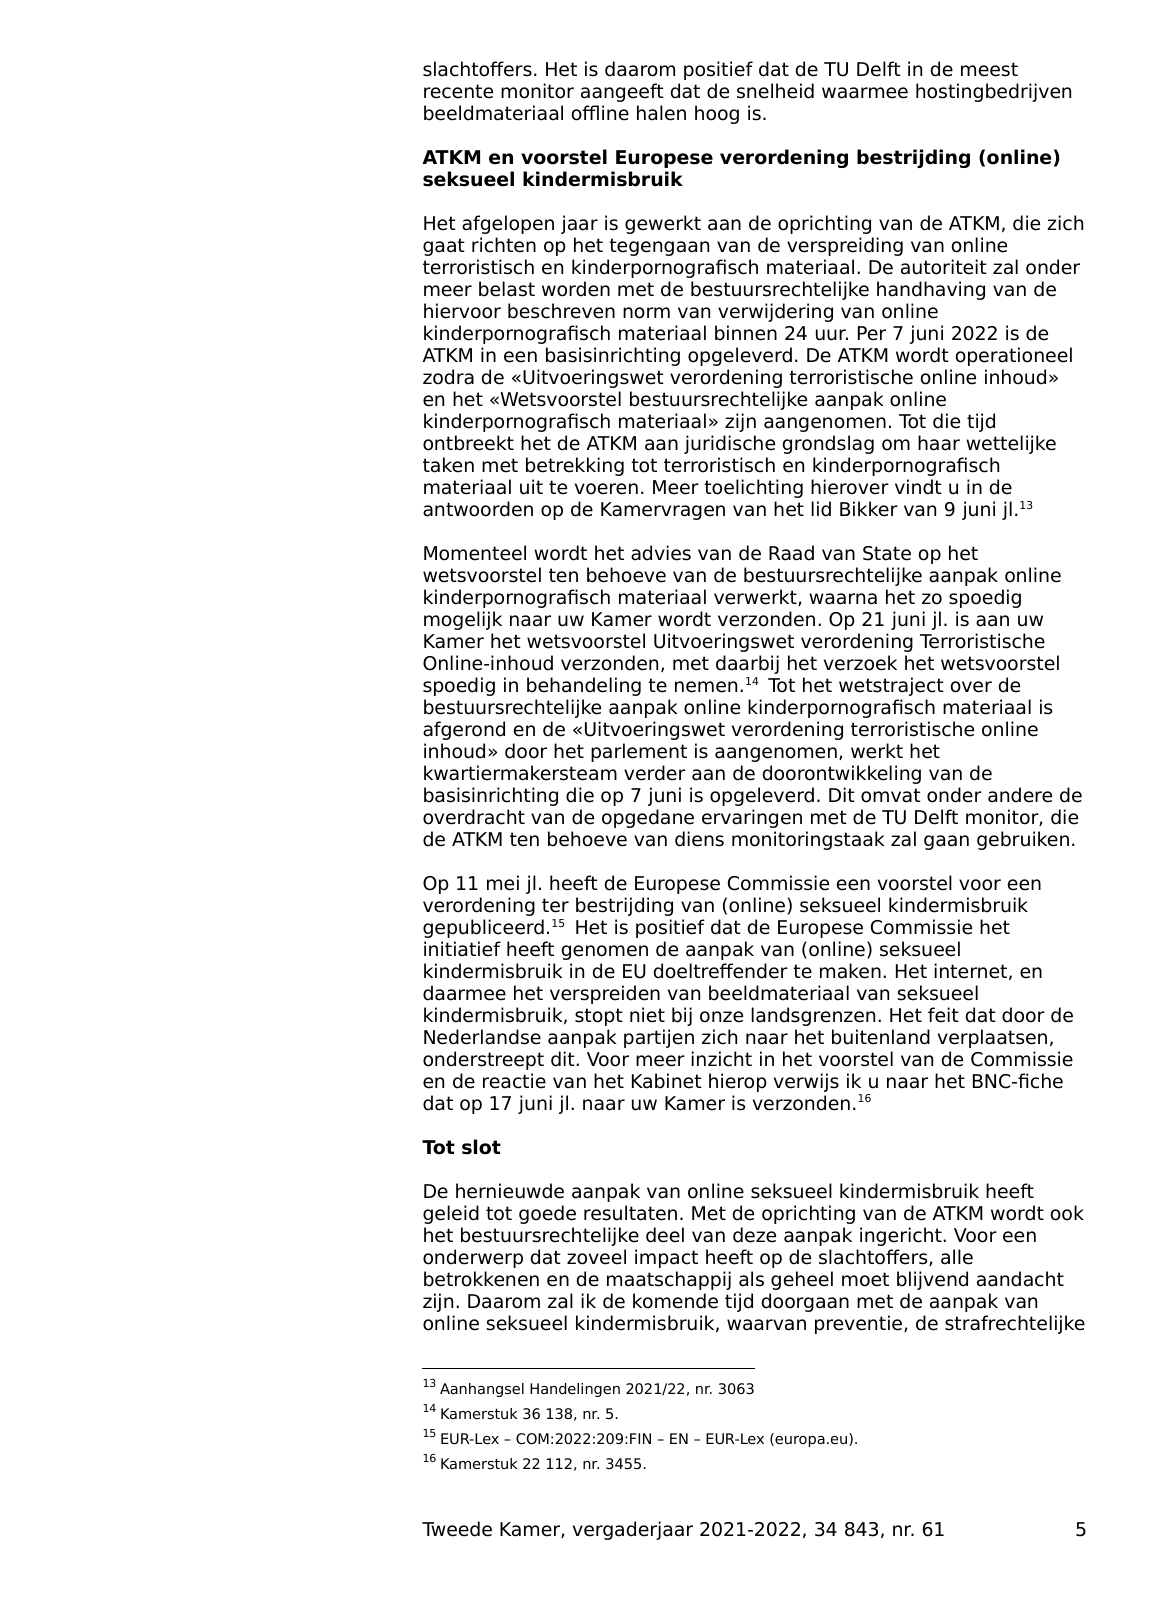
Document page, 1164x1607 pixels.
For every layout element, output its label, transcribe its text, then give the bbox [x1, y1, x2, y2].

text Het afgelopen jaar is gewerkt aan de oprichting van de ATKM, die zich gaat richten op het tegengaan van de verspreiding van online terroristisch en kinderpornografisch materiaal. De autoriteit zal onder meer belast worden met de bestuursrechtelijke handhaving van de hiervoor beschreven norm van verwijdering van online kinderpornografisch materiaal binnen 24 uur. Per 7 juni 2022 is de ATKM in een basisinrichting opgeleverd. De ATKM wordt operationeel zodra de «Uitvoeringswet verordening terroristische online inhoud» en het «Wetsvoorstel bestuursrechtelijke aanpak online kinderpornografisch materiaal» zijn aangenomen. Tot die tijd ontbreekt het de ATKM aan juridische grondslag om haar wettelijke taken met betrekking tot terroristisch en kinderpornografisch materiaal uit te voeren. Meer toelichting hierover vindt u in de antwoorden op de Kamervragen van het lid Bikker van 9 juni jl. [422, 213, 1087, 521]
text Kamerstuk 22 112, nr. 3455. [422, 1452, 1087, 1474]
text Momenteel wordt het advies van de Raad van State op het wetsvoorstel ten behoeve van de bestuursrechtelijke aanpak online kinderpornografisch materiaal verwerkt, waarna het zo spoedig mogelijk naar uw Kamer wordt verzonden. Op 21 juni jl. is aan uw Kamer het wetsvoorstel Uitvoeringswet verordening Terroristische Online-inhoud verzonden, met daarbij het verzoek het wetsvoorstel spoedig in behandeling te nemen. Tot het wetstraject over de bestuursrechtelijke aanpak online kinderpornografisch materiaal is afgerond en de «Uitvoeringswet verordening terroristische online inhoud» door het parlement is aangenomen, werkt het kwartiermakersteam verder aan de doorontwikkeling van de basisinrichting die op 7 juni is opgeleverd. Dit omvat onder andere de overdracht van de opgedane ervaringen met de TU Delft monitor, die de ATKM ten behoeve van diens monitoringstaak zal gaan gebruiken. [422, 543, 1087, 851]
text Aanhangsel Handelingen 2021/22, nr. 3063 [422, 1377, 1087, 1399]
text Op 11 mei jl. heeft de Europese Commissie een voorstel voor een verordening ter bestrijding van (online) seksueel kindermisbruik gepubliceerd. Het is positief dat de Europese Commissie het initiatief heeft genomen de aanpak van (online) seksueel kindermisbruik in de EU doeltreffender te maken. Het internet, en daarmee het verspreiden van beeldmateriaal van seksueel kindermisbruik, stopt niet bij onze landsgrenzen. Het feit dat door de Nederlandse aanpak partijen zich naar het buitenland verplaatsen, onderstreept dit. Voor meer inzicht in het voorstel van de Commissie en de reactie van het Kabinet hierop verwijs ik u naar het BNC-fiche dat op 17 juni jl. naar uw Kamer is verzonden. [422, 873, 1087, 1115]
text De hernieuwde aanpak van online seksueel kindermisbruik heeft geleid tot goede resultaten. Met de oprichting van de ATKM wordt ook het bestuursrechtelijke deel van deze aanpak ingericht. Voor een onderwerp dat zoveel impact heeft op de slachtoffers, alle betrokkenen en de maatschappij als geheel moet blijvend aandacht zijn. Daarom zal ik de komende tijd doorgaan met de aanpak van online seksueel kindermisbruik, waarvan preventie, de strafrechtelijke [422, 1181, 1087, 1335]
text Kamerstuk 36 138, nr. 5. [422, 1402, 1087, 1424]
text slachtoffers. Het is daarom positief dat de TU Delft in de meest recente monitor aangeeft dat de snelheid waarmee hostingbedrijven beeldmateriaal offline halen hoog is. [422, 59, 1087, 125]
text EUR-Lex – COM:2022:209:FIN – EN – EUR-Lex (europa.eu). [422, 1427, 1087, 1449]
subtitle Tot slot [422, 1137, 1087, 1159]
subtitle ATKM en voorstel Europese verordening bestrijding (online) seksueel kindermisbruik [422, 147, 1087, 191]
